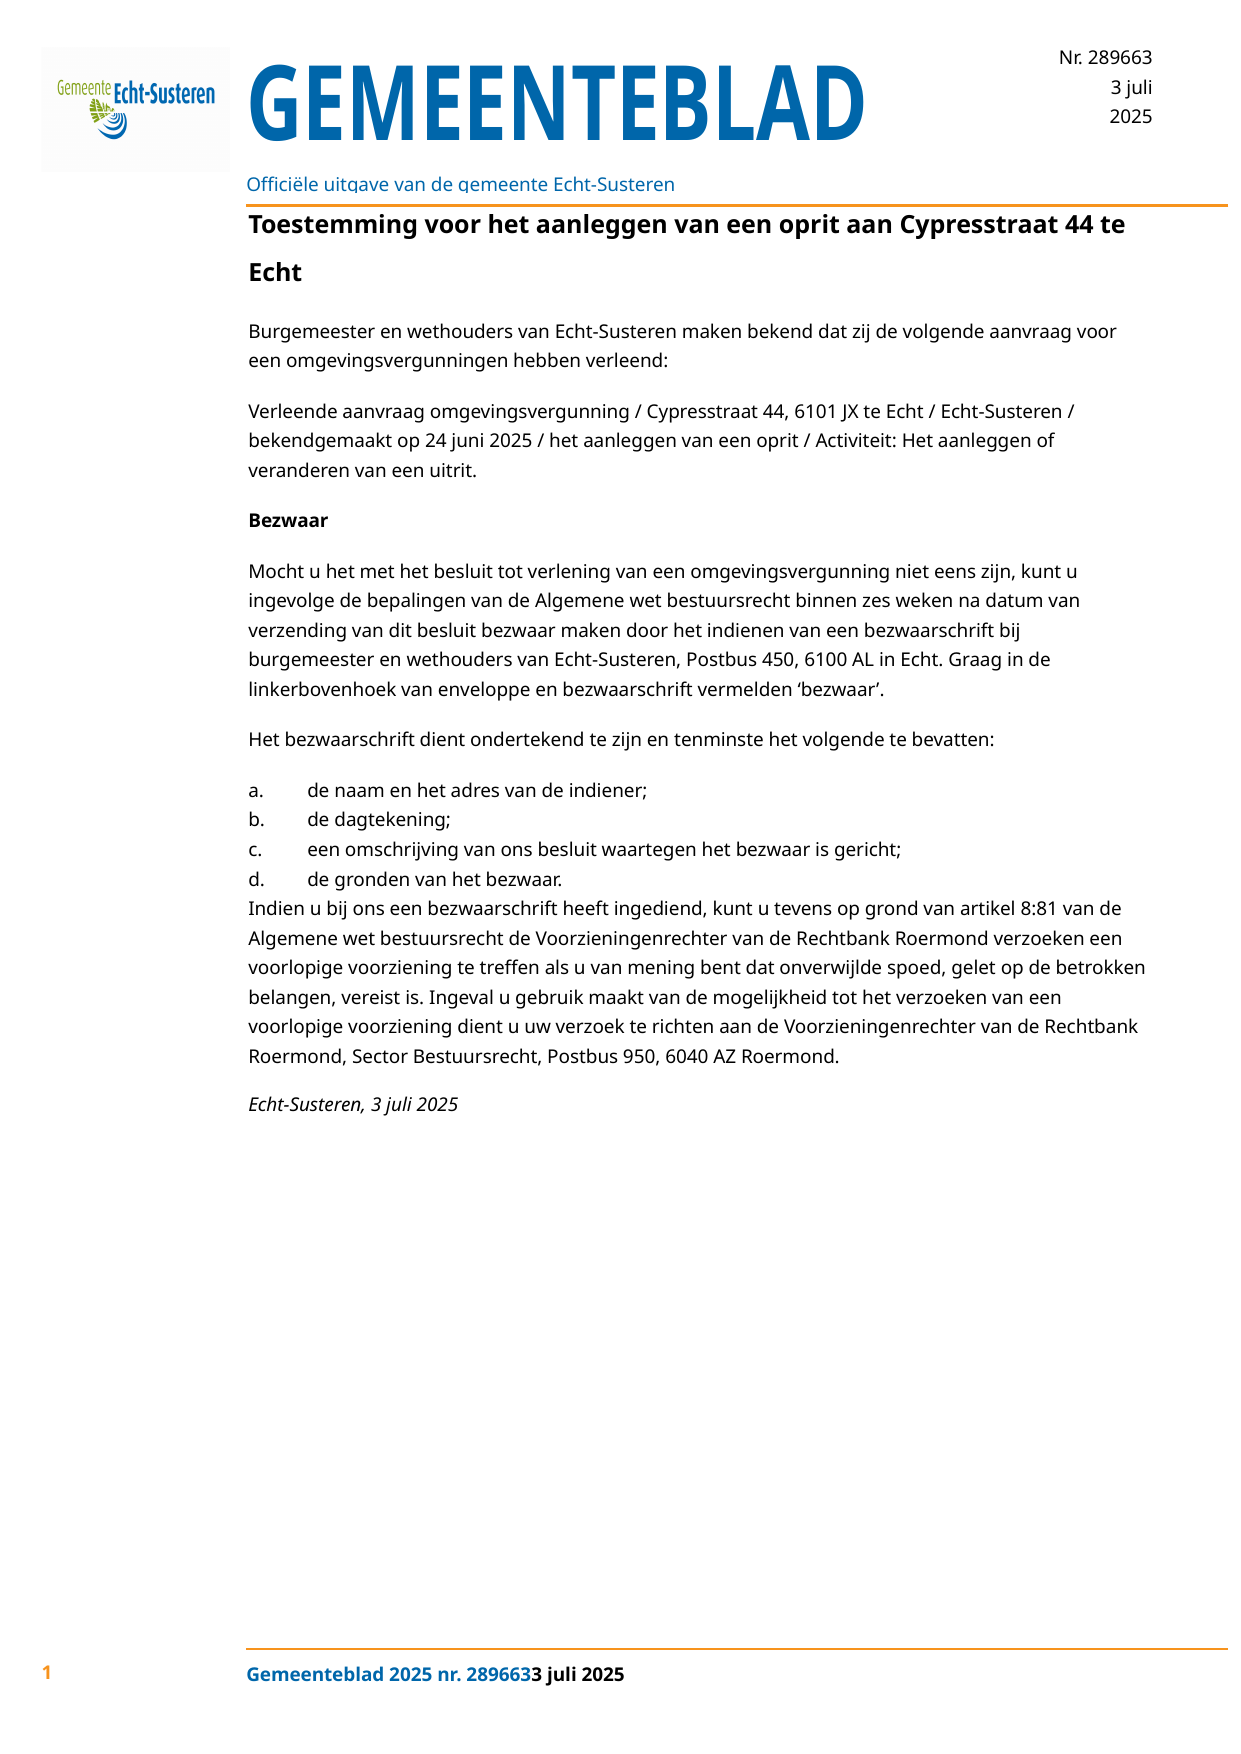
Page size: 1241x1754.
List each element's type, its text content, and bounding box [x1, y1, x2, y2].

text Toestemming voor het aanleggen van een oprit aan Cypresstraat 44 te Echt [248, 207, 1152, 288]
text Het bezwaarschrift dient ondertekend te zijn en tenminste het volgende te bevatten: [248, 727, 1152, 752]
text Verleende aanvraag omgevingsvergunning / Cypresstraat 44, 6101 JX te Echt / Echt-Susteren / bekendgemaakt op 24 juni 2025 / het aanleggen van een oprit / Activiteit: Het aanleggen of veranderen van een uitrit. [248, 398, 1152, 483]
list de dagtekening; [248, 807, 1152, 832]
text Echt-Susteren, 3 juli 2025 [248, 1091, 1152, 1117]
list een omschrijving van ons besluit waartegen het bezwaar is gericht; [248, 836, 1152, 862]
picture [41, 47, 231, 172]
list de gronden van het bezwaar. [248, 866, 1152, 892]
list de naam en het adres van de indiener; [248, 777, 1152, 803]
text Bezwaar [248, 507, 1152, 533]
text Burgemeester en wethouders van Echt-Susteren maken bekend dat zij de volgende aanvraag voor een omgevingsvergunningen hebben verleend: [248, 318, 1152, 373]
text Mocht u het met het besluit tot verlening van een omgevingsvergunning niet eens zijn, kunt u ingevolge de bepalingen van de Algemene wet bestuursrecht binnen zes weken na datum van verzending van dit besluit bezwaar maken door het indienen van een bezwaarschrift bij burgemeester en wethouders van Echt-Susteren, Postbus 450, 6100 AL in Echt. Graag in de linkerbovenhoek van enveloppe en bezwaarschrift vermelden ‘bezwaar’. [248, 558, 1152, 702]
text Indien u bij ons een bezwaarschrift heeft ingediend, kunt u tevens op grond van artikel 8:81 van de Algemene wet bestuursrecht de Voorzieningenrechter van de Rechtbank Roermond verzoeken een voorlopige voorziening te treffen als u van mening bent dat onverwijlde spoed, gelet op de betrokken belangen, vereist is. Ingeval u gebruik maakt van de mogelijkheid tot het verzoeken van een voorlopige voorziening dient u uw verzoek te richten aan de Voorzieningenrechter van de Rechtbank Roermond, Sector Bestuursrecht, Postbus 950, 6040 AZ Roermond. [248, 895, 1152, 1069]
